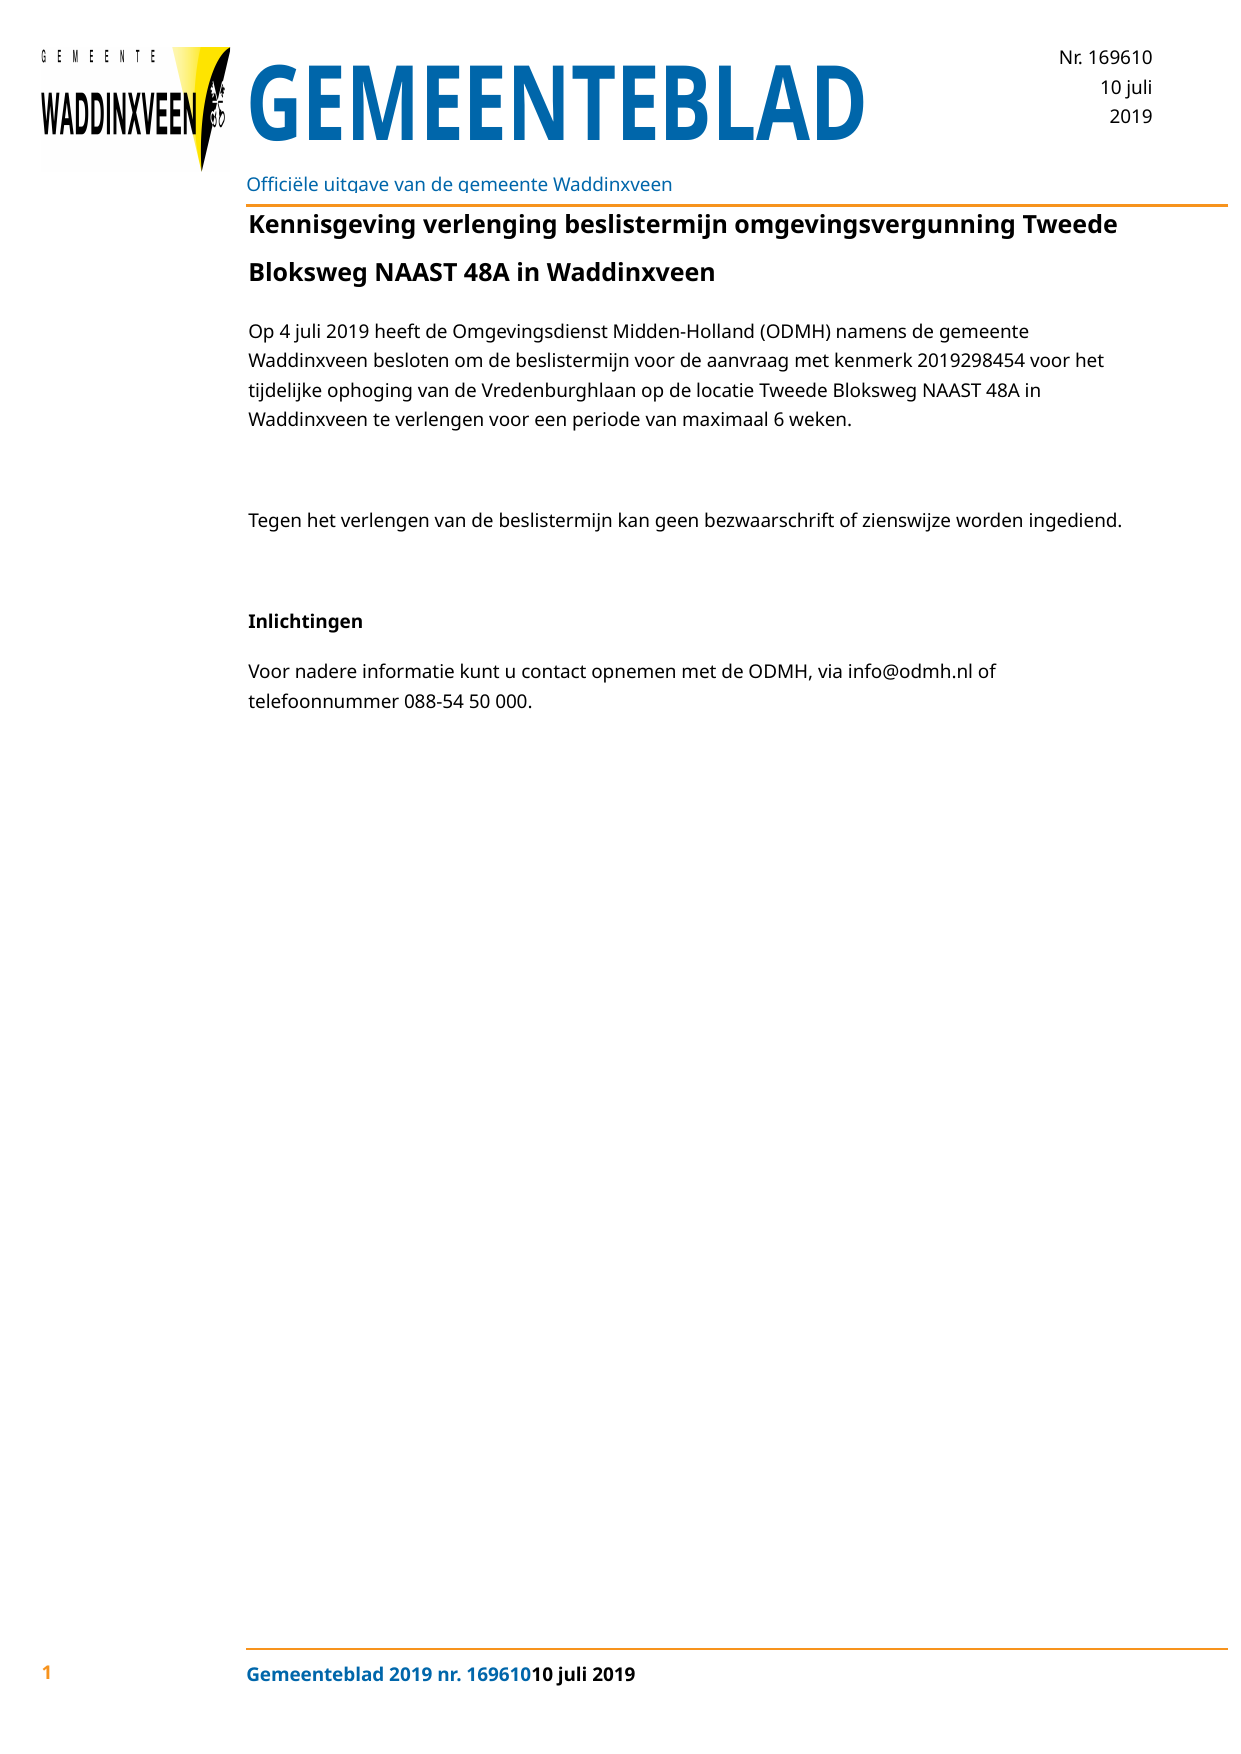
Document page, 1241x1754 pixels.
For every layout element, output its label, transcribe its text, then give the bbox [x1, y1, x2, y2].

text Voor nadere informatie kunt u contact opnemen met de ODMH, via info@odmh.nl of telefoonnummer 088-54 50 000. [248, 659, 1152, 714]
picture [41, 47, 231, 172]
text Op 4 juli 2019 heeft de Omgevingsdienst Midden-Holland (ODMH) namens de gemeente Waddinxveen besloten om de beslistermijn voor de aanvraag met kenmerk 2019298454 voor het tijdelijke ophoging van de Vredenburghlaan op de locatie Tweede Bloksweg NAAST 48A in Waddinxveen te verlengen voor een periode van maximaal 6 weken. [248, 318, 1152, 432]
text Tegen het verlengen van de beslistermijn kan geen bezwaarschrift of zienswijze worden ingediend. [248, 507, 1152, 533]
text Kennisgeving verlenging beslistermijn omgevingsvergunning Tweede Bloksweg NAAST 48A in Waddinxveen [248, 207, 1152, 288]
text Inlichtingen [248, 608, 1152, 634]
